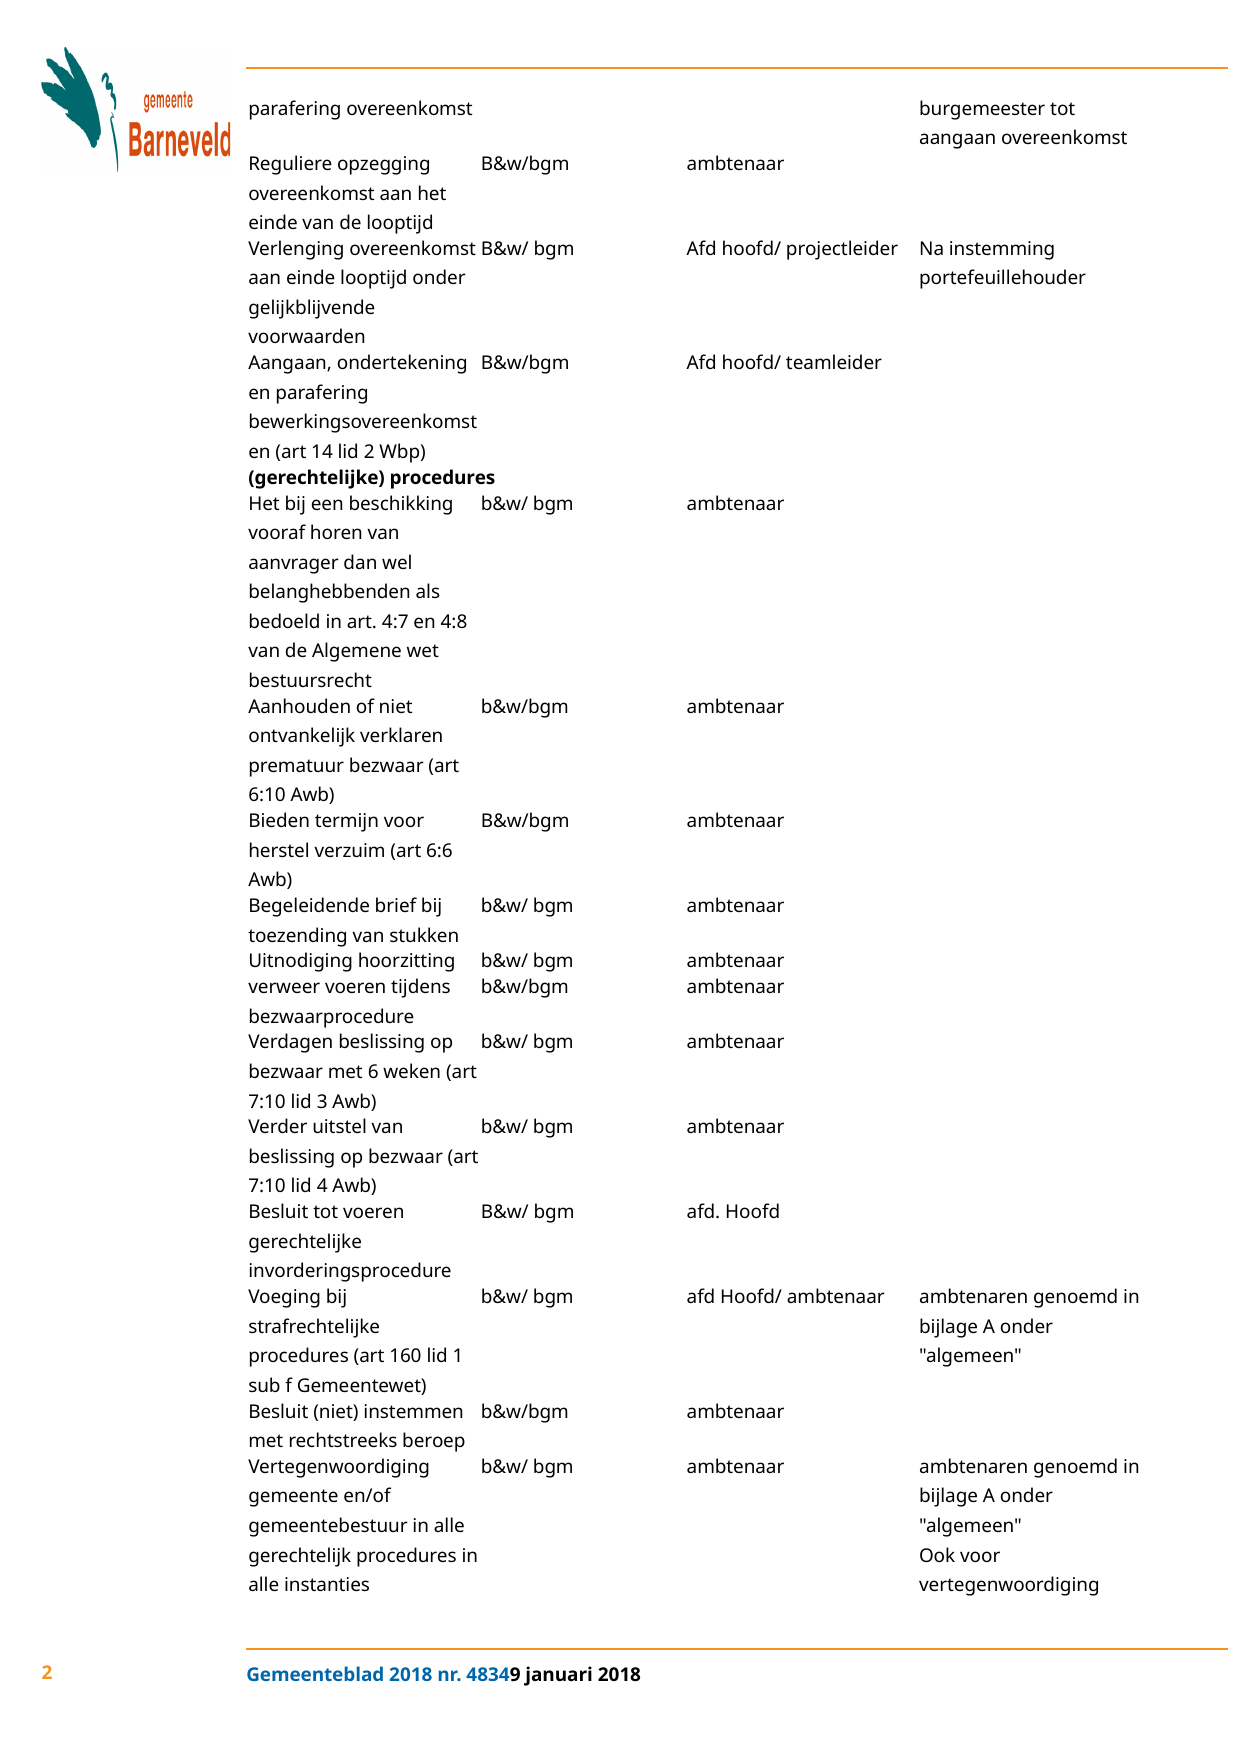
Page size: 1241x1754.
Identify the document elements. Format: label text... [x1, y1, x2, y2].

table_cell Voeging bij strafrechtelijke procedures (art 160 lid 1 sub f Gemeentewet) [248, 1283, 481, 1398]
table_cell b&w/ bgm [481, 948, 686, 973]
table_cell Bieden termijn voor herstel verzuim (art 6:6 Awb) [248, 808, 481, 892]
table_cell [919, 892, 1152, 948]
table_cell Begeleidende brief bij toezending van stukken [248, 892, 481, 948]
table_cell B&w/bgm [481, 350, 686, 464]
table_cell Besluit (niet) instemmen met rechtstreeks beroep [248, 1398, 481, 1453]
table_cell Vertegenwoordiging gemeente en/of gemeentebestuur in alle gerechtelijk procedures in alle instanties [248, 1453, 481, 1597]
table_cell [919, 490, 1152, 693]
table_cell b&w/ bgm [481, 1114, 686, 1198]
table_cell verweer voeren tijdens bezwaarprocedure [248, 973, 481, 1029]
table_cell Aanhouden of niet ontvankelijk verklaren prematuur bezwaar (art 6:10 Awb) [248, 693, 481, 807]
table_cell ambtenaar [686, 948, 919, 973]
table_cell b&w/bgm [481, 1398, 686, 1453]
table_cell ambtenaar [686, 1029, 919, 1113]
picture [41, 47, 231, 172]
table_cell Afd hoofd/ teamleider [686, 350, 919, 464]
table_cell [686, 95, 919, 150]
table_cell Verder uitstel van beslissing op bezwaar (art 7:10 lid 4 Awb) [248, 1114, 481, 1198]
table_cell b&w/ bgm [481, 1029, 686, 1113]
table_cell [919, 1398, 1152, 1453]
table_cell b&w/ bgm [481, 490, 686, 693]
table_cell [919, 693, 1152, 807]
table_cell ambtenaar [686, 1398, 919, 1453]
table_cell Verdagen beslissing op bezwaar met 6 weken (art 7:10 lid 3 Awb) [248, 1029, 481, 1113]
table_cell Aangaan, ondertekening en parafering bewerkingsovereenkomsten (art 14 lid 2 Wbp) [248, 350, 481, 464]
table_cell afd. Hoofd [686, 1199, 919, 1283]
table_cell B&w/bgm [481, 150, 686, 235]
table_cell Na instemming portefeuillehouder [919, 235, 1152, 349]
table_cell Reguliere opzegging overeenkomst aan het einde van de looptijd [248, 150, 481, 235]
table_cell Verlenging overeenkomst aan einde looptijd onder gelijkblijvende voorwaarden [248, 235, 481, 349]
table_cell [919, 350, 1152, 464]
table_cell b&w/bgm [481, 973, 686, 1029]
table_cell [919, 1029, 1152, 1113]
table_cell parafering overeenkomst [248, 95, 481, 150]
table_cell [919, 1199, 1152, 1283]
table_cell ambtenaar [686, 490, 919, 693]
table_cell Afd hoofd/ projectleider [686, 235, 919, 349]
table_cell [919, 973, 1152, 1029]
table_cell ambtenaar [686, 150, 919, 235]
table_cell (gerechtelijke) procedures [248, 464, 1152, 490]
table_cell ambtenaar [686, 892, 919, 948]
table_cell [481, 95, 686, 150]
table_cell B&w/bgm [481, 808, 686, 892]
table_cell ambtenaar [686, 693, 919, 807]
table_cell Uitnodiging hoorzitting [248, 948, 481, 973]
table_cell ambtenaren genoemd in bijlage A onder "algemeen" Ook voor vertegenwoordiging [919, 1453, 1152, 1597]
table_cell ambtenaren genoemd in bijlage A onder "algemeen" [919, 1283, 1152, 1398]
table_cell b&w/ bgm [481, 1453, 686, 1597]
table_cell ambtenaar [686, 808, 919, 892]
table_cell [919, 948, 1152, 973]
table_cell [919, 150, 1152, 235]
table_cell [919, 1114, 1152, 1198]
table_cell ambtenaar [686, 1114, 919, 1198]
table_cell B&w/ bgm [481, 1199, 686, 1283]
table_cell burgemeester tot aangaan overeenkomst [919, 95, 1152, 150]
table_cell b&w/ bgm [481, 1283, 686, 1398]
table_cell ambtenaar [686, 1453, 919, 1597]
table_cell ambtenaar [686, 973, 919, 1029]
table_cell B&w/ bgm [481, 235, 686, 349]
table_cell Besluit tot voeren gerechtelijke invorderingsprocedure [248, 1199, 481, 1283]
table_cell b&w/ bgm [481, 892, 686, 948]
table_cell Het bij een beschikking vooraf horen van aanvrager dan wel belanghebbenden als bedoeld in art. 4:7 en 4:8 van de Algemene wet bestuursrecht [248, 490, 481, 693]
table_cell b&w/bgm [481, 693, 686, 807]
table_cell afd Hoofd/ ambtenaar [686, 1283, 919, 1398]
table_cell [919, 808, 1152, 892]
